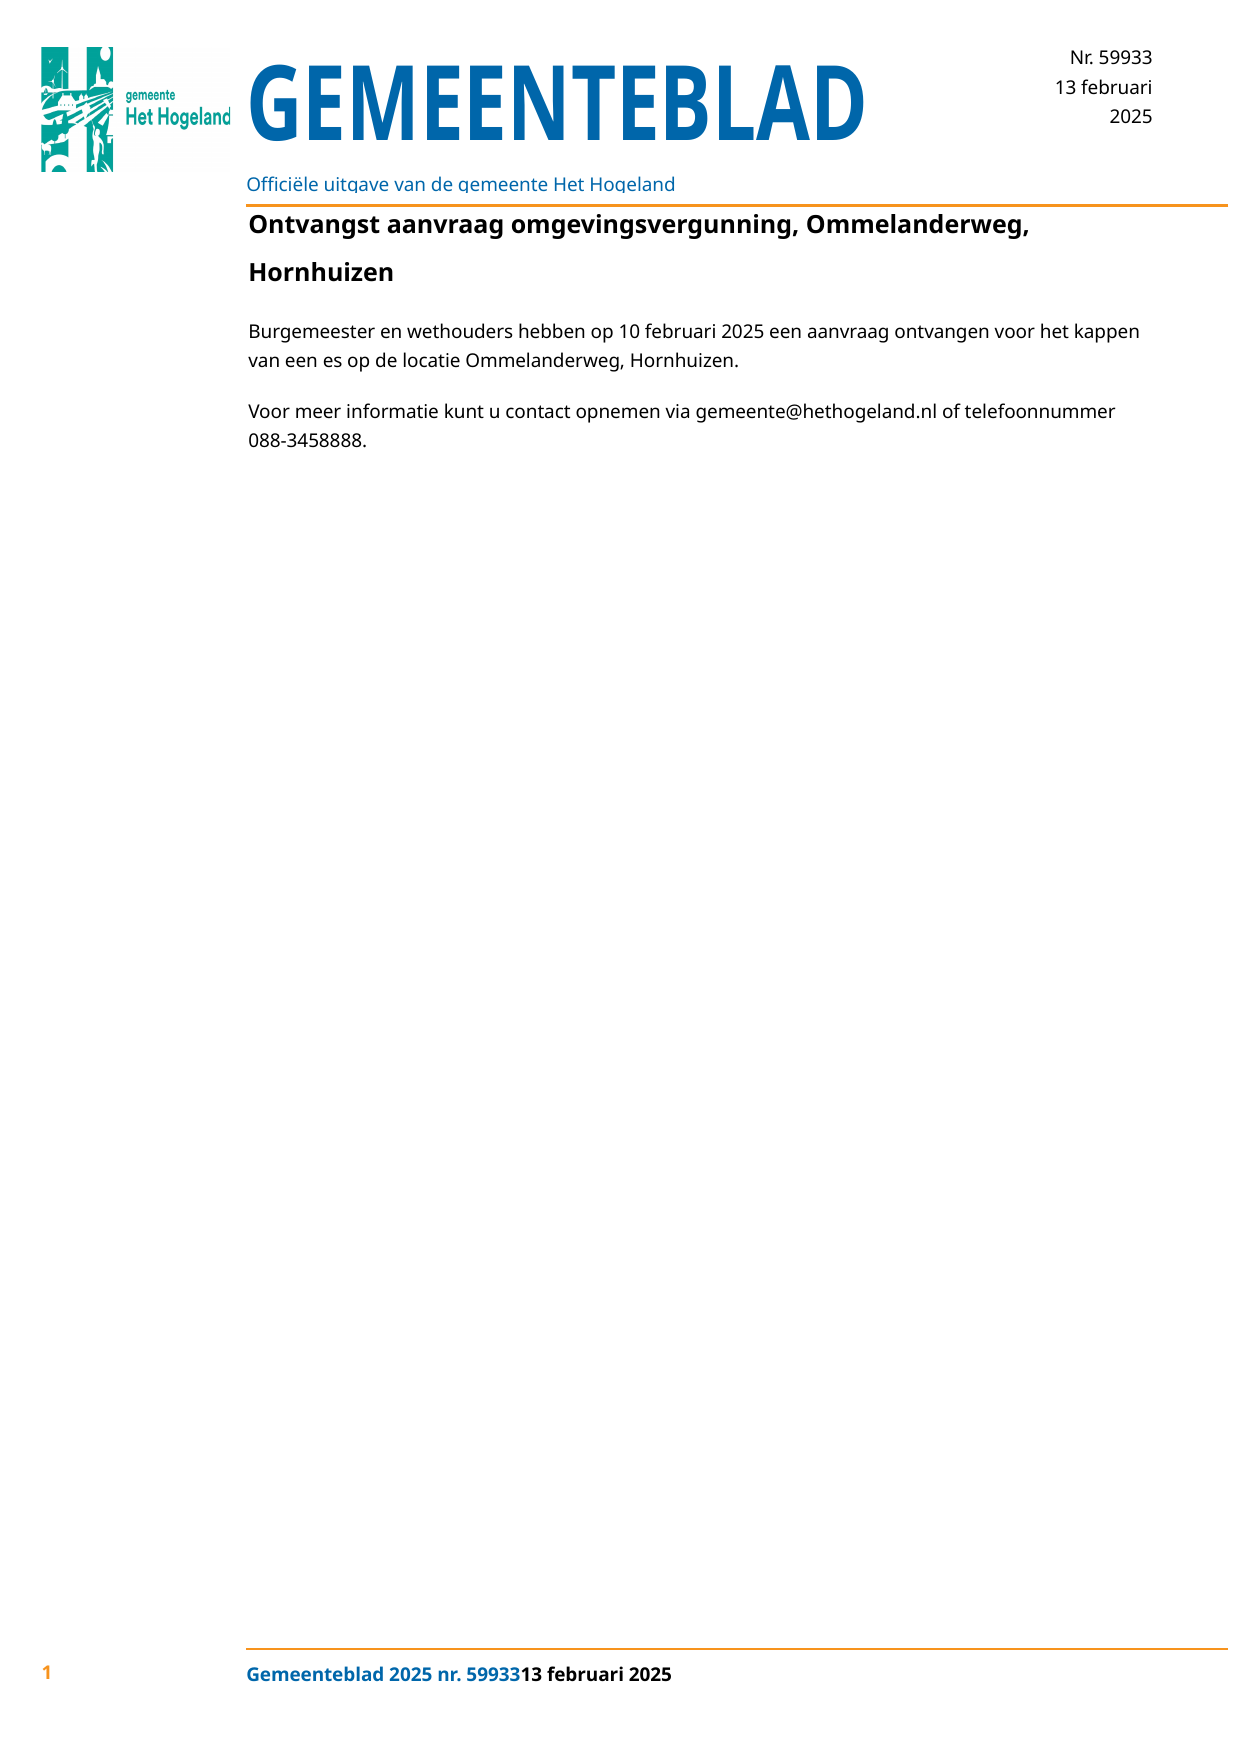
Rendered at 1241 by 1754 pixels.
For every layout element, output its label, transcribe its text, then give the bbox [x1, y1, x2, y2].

text Ontvangst aanvraag omgevingsvergunning, Ommelanderweg, Hornhuizen [248, 207, 1152, 288]
text Burgemeester en wethouders hebben op 10 februari 2025 een aanvraag ontvangen voor het kappen van een es op de locatie Ommelanderweg, Hornhuizen. [248, 318, 1152, 373]
picture [41, 47, 231, 172]
text Voor meer informatie kunt u contact opnemen via gemeente@hethogeland.nl of telefoonnummer 088-3458888. [248, 398, 1152, 453]
